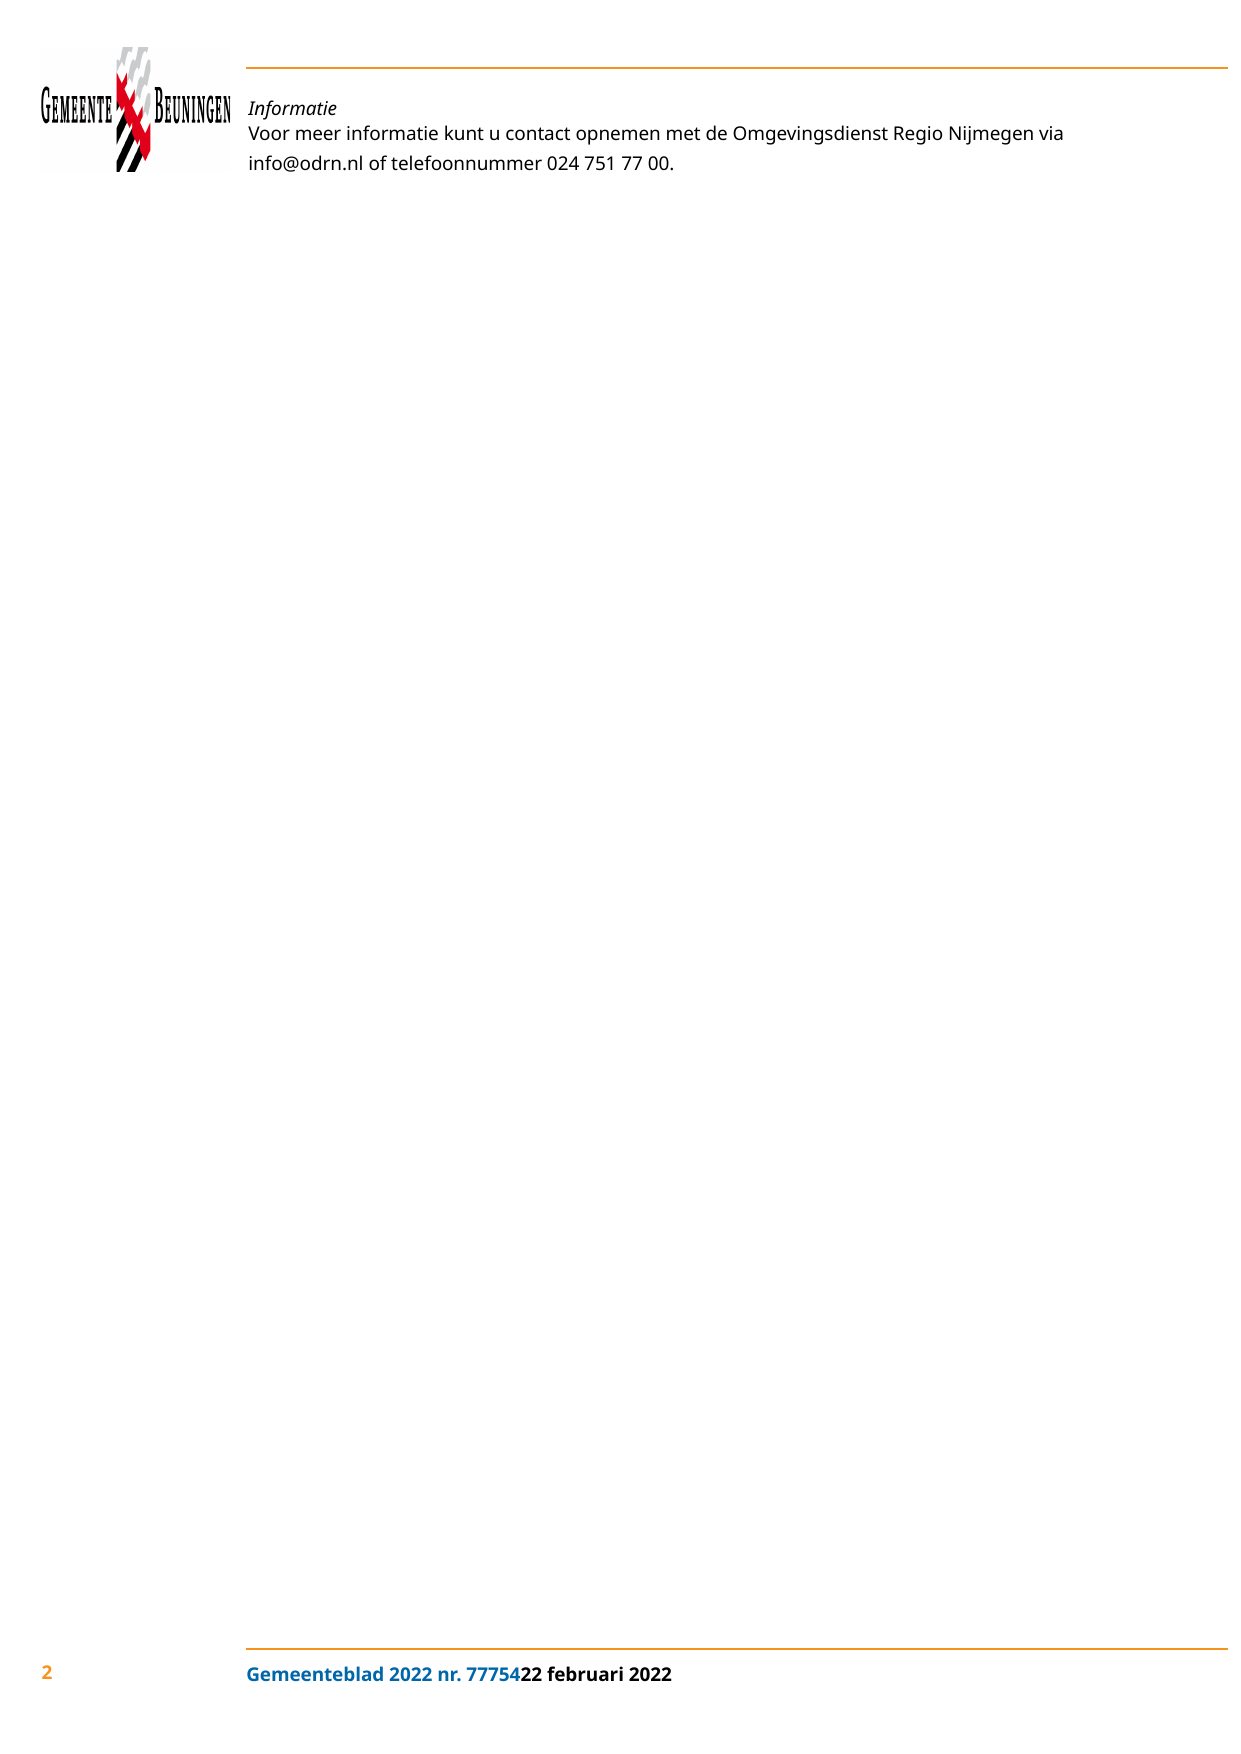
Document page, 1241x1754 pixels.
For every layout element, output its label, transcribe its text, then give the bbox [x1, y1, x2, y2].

text Voor meer informatie kunt u contact opnemen met de Omgevingsdienst Regio Nijmegen via info@odrn.nl of telefoonnummer 024 751 77 00. [248, 121, 1152, 176]
text Informatie [248, 95, 1152, 121]
picture [41, 47, 231, 172]
